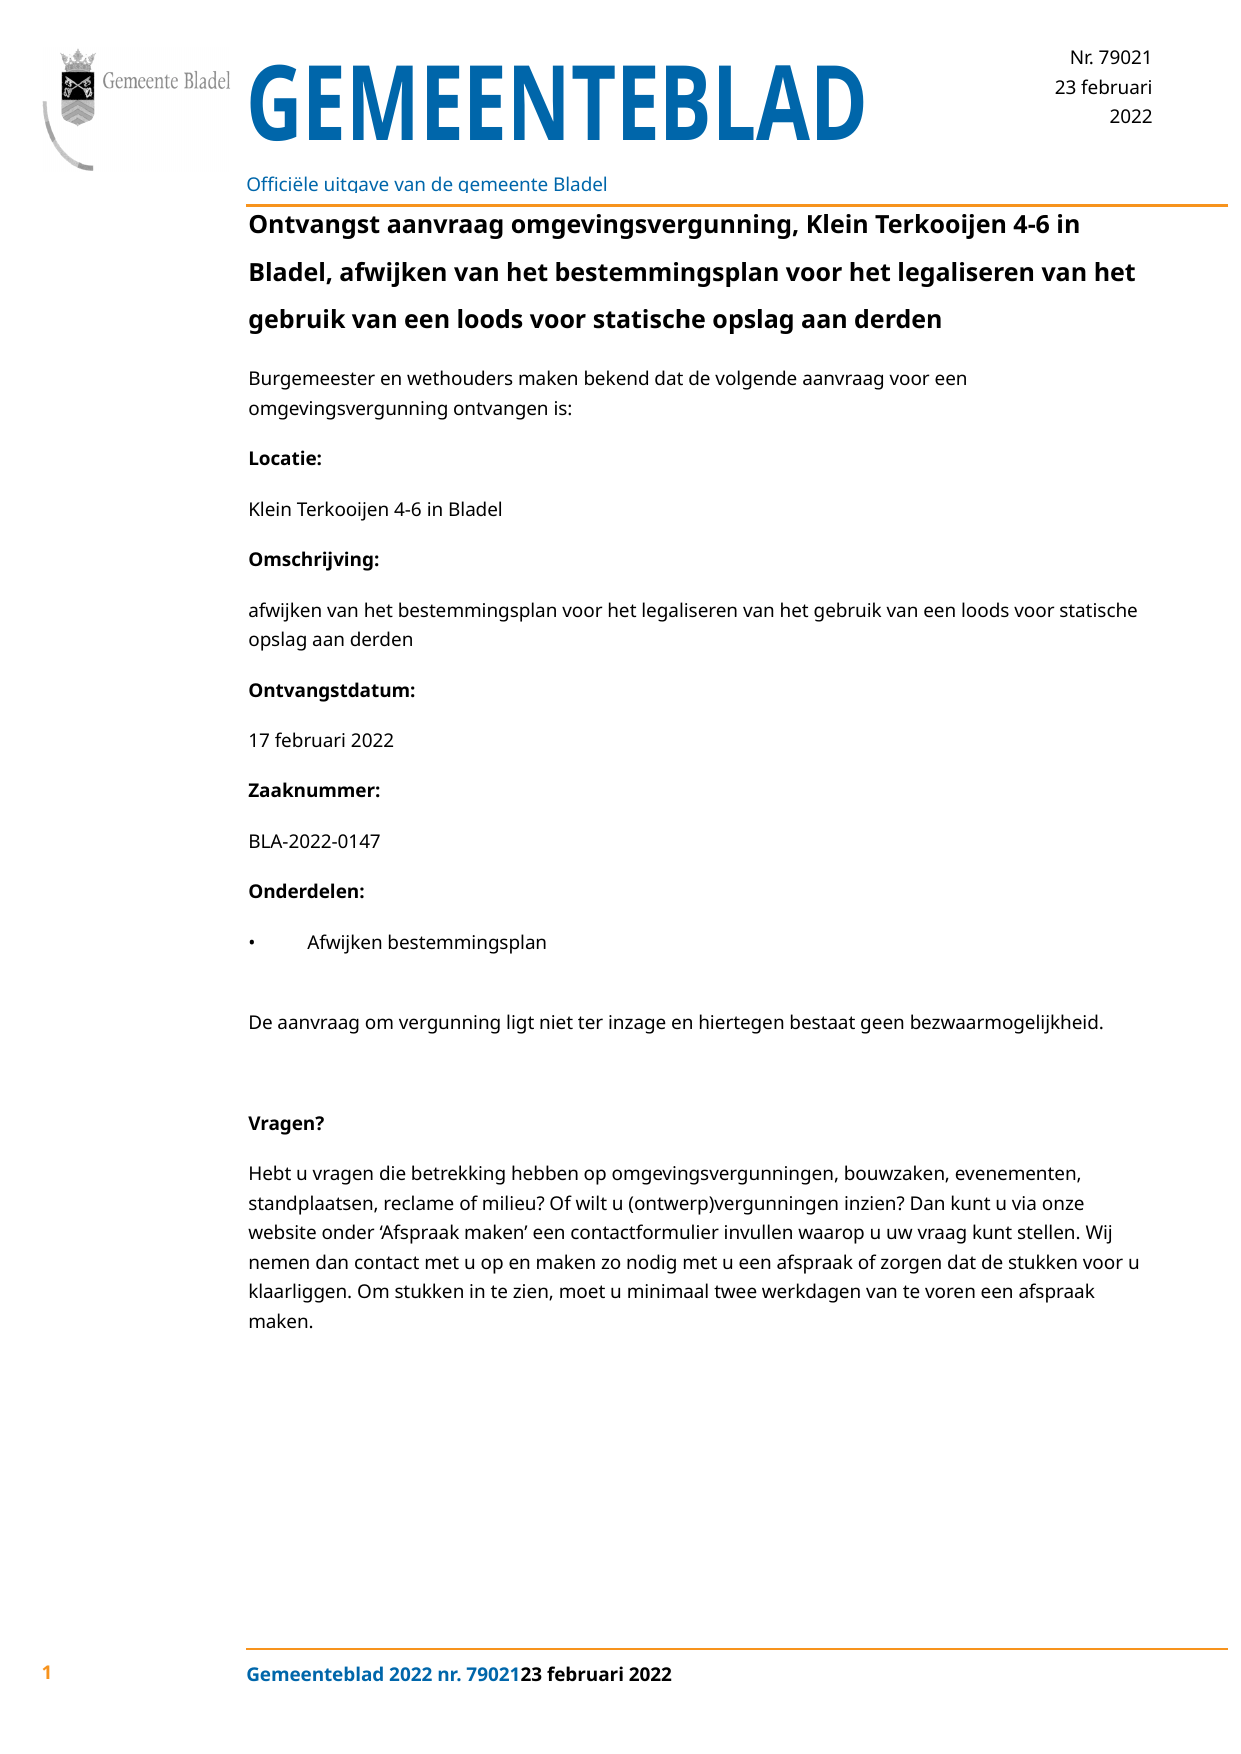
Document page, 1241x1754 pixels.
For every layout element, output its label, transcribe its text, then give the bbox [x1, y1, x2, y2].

picture [41, 47, 231, 172]
text Vragen? [248, 1110, 1152, 1135]
text BLA-2022-0147 [248, 828, 1152, 854]
text Omschrijving: [248, 546, 1152, 572]
text Ontvangst aanvraag omgevingsvergunning, Klein Terkooijen 4-6 in Bladel, afwijken van het bestemmingsplan voor het legaliseren van het gebruik van een loods voor statische opslag aan derden [248, 207, 1152, 336]
text Burgemeester en wethouders maken bekend dat de volgende aanvraag voor een omgevingsvergunning ontvangen is: [248, 366, 1152, 421]
text Onderdelen: [248, 878, 1152, 904]
text Zaaknummer: [248, 778, 1152, 803]
list Afwijken bestemmingsplan [248, 929, 1152, 954]
text De aanvraag om vergunning ligt niet ter inzage en hiertegen bestaat geen bezwaarmogelijkheid. [248, 1009, 1152, 1034]
text Locatie: [248, 446, 1152, 471]
text afwijken van het bestemmingsplan voor het legaliseren van het gebruik van een loods voor statische opslag aan derden [248, 597, 1152, 652]
text Klein Terkooijen 4-6 in Bladel [248, 496, 1152, 522]
text 17 februari 2022 [248, 727, 1152, 753]
text Ontvangstdatum: [248, 677, 1152, 702]
text Hebt u vragen die betrekking hebben op omgevingsvergunningen, bouwzaken, evenementen, standplaatsen, reclame of milieu? Of wilt u (ontwerp)vergunningen inzien? Dan kunt u via onze website onder ‘Afspraak maken’ een contactformulier invullen waarop u uw vraag kunt stellen. Wij nemen dan contact met u op en maken zo nodig met u een afspraak of zorgen dat de stukken voor u klaarliggen. Om stukken in te zien, moet u minimaal twee werkdagen van te voren een afspraak maken. [248, 1160, 1152, 1334]
